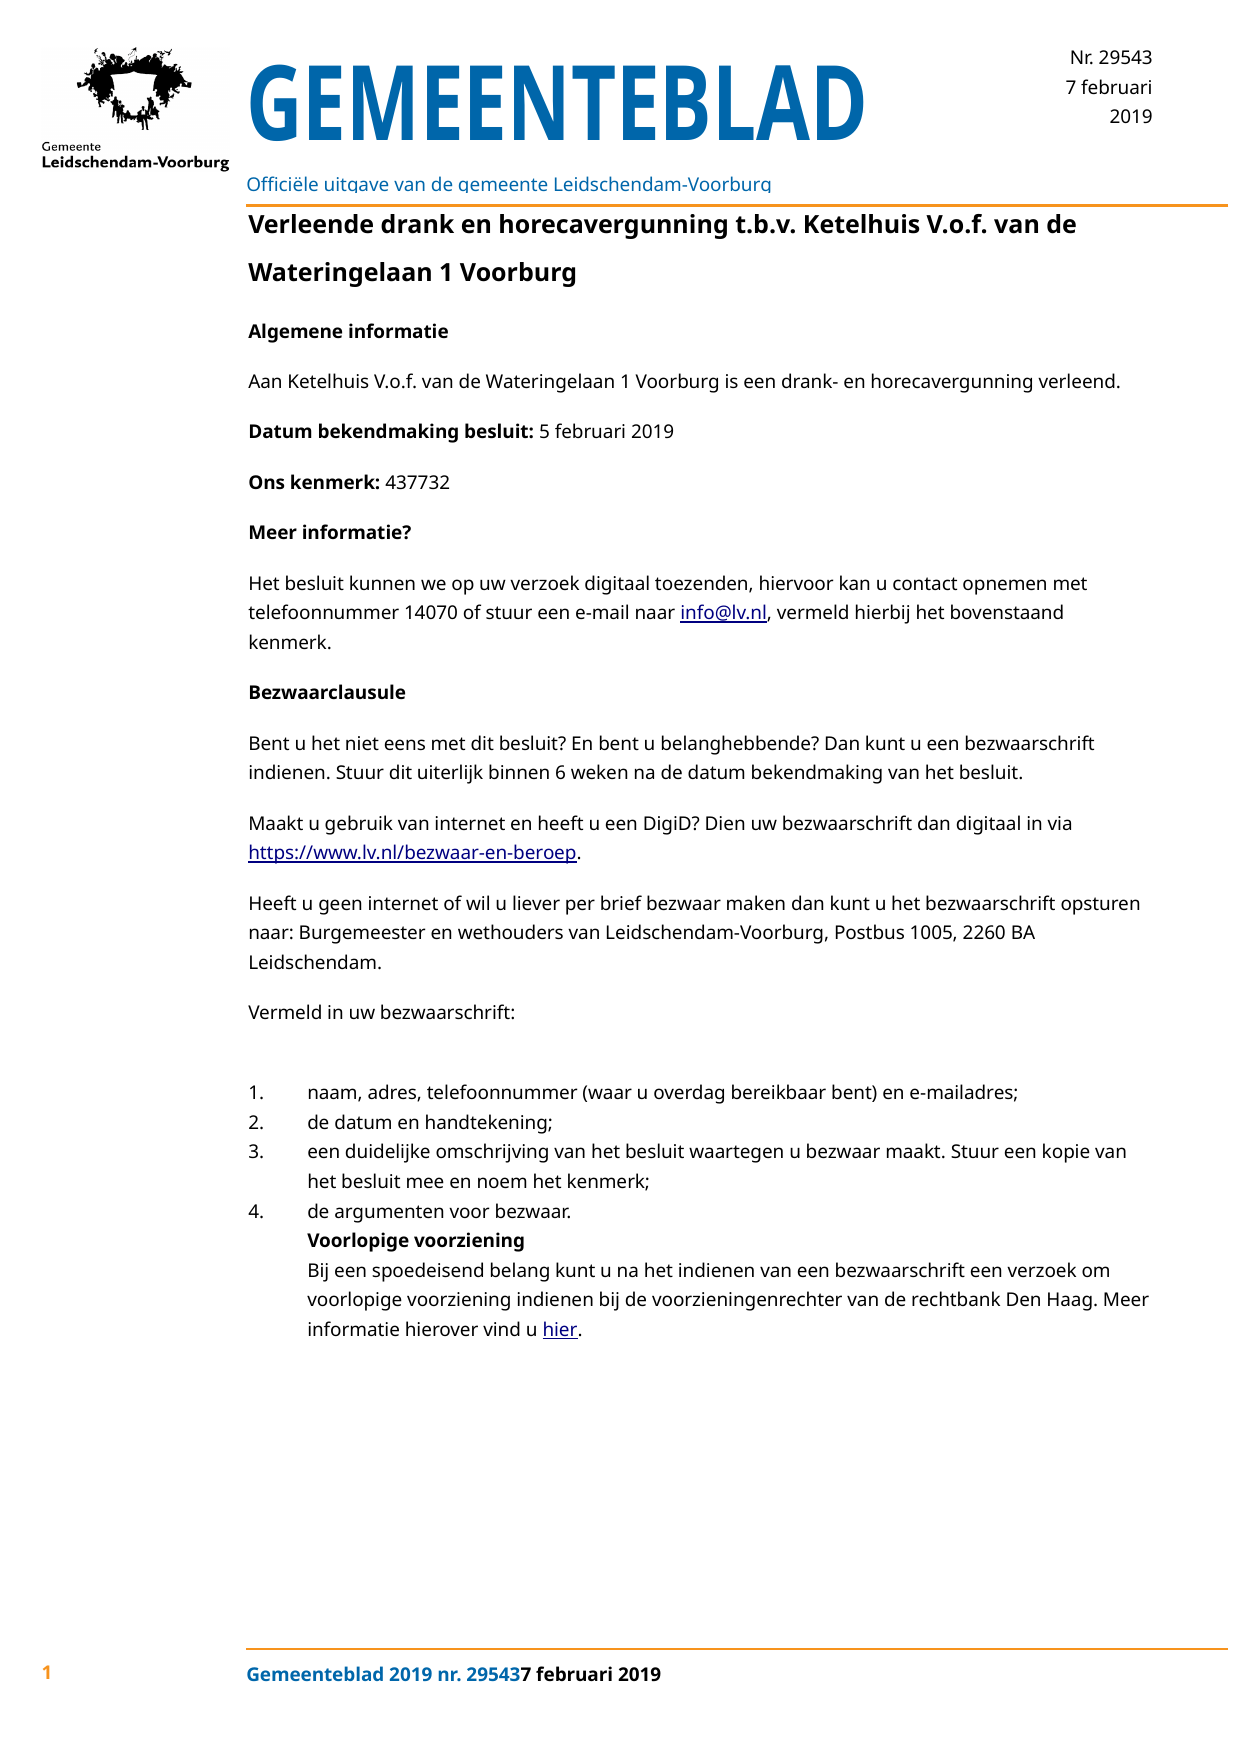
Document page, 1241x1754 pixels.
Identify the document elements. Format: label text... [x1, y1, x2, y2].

text Ons kenmerk: 437732 [248, 469, 1152, 495]
list Bij een spoedeisend belang kunt u na het indienen van een bezwaarschrift een verzoek om voorlopige voorziening indienen bij de voorzieningenrechter van de rechtbank Den Haag. Meer informatie hierover vind u hier. [248, 1257, 1152, 1342]
text Heeft u geen internet of wil u liever per brief bezwaar maken dan kunt u het bezwaarschrift opsturen naar: Burgemeester en wethouders van Leidschendam-Voorburg, Postbus 1005, 2260 BA Leidschendam. [248, 890, 1152, 975]
text Vermeld in uw bezwaarschrift: [248, 999, 1152, 1025]
text Aan Ketelhuis V.o.f. van de Wateringelaan 1 Voorburg is een drank- en horecavergunning verleend. [248, 368, 1152, 394]
text Algemene informatie [248, 318, 1152, 344]
text Datum bekendmaking besluit: 5 februari 2019 [248, 419, 1152, 444]
text Het besluit kunnen we op uw verzoek digitaal toezenden, hiervoor kan u contact opnemen met telefoonnummer 14070 of stuur een e-mail naar info@lv.nl, vermeld hierbij het bovenstaand kenmerk. [248, 570, 1152, 655]
picture [41, 47, 231, 172]
list de datum en handtekening; [248, 1109, 1152, 1135]
list Voorlopige voorziening [248, 1227, 1152, 1253]
list naam, adres, telefoonnummer (waar u overdag bereikbaar bent) en e-mailadres; [248, 1079, 1152, 1105]
list een duidelijke omschrijving van het besluit waartegen u bezwaar maakt. Stuur een kopie van het besluit mee en noem het kenmerk; [248, 1139, 1152, 1194]
list de argumenten voor bezwaar. [248, 1198, 1152, 1224]
text Maakt u gebruik van internet en heeft u een DigiD? Dien uw bezwaarschrift dan digitaal in via https://www.lv.nl/bezwaar-en-beroep. [248, 810, 1152, 865]
text Bezwaarclausule [248, 679, 1152, 705]
text Bent u het niet eens met dit besluit? En bent u belanghebbende? Dan kunt u een bezwaarschrift indienen. Stuur dit uiterlijk binnen 6 weken na de datum bekendmaking van het besluit. [248, 730, 1152, 785]
text Verleende drank en horecavergunning t.b.v. Ketelhuis V.o.f. van de Wateringelaan 1 Voorburg [248, 207, 1152, 288]
text Meer informatie? [248, 519, 1152, 545]
